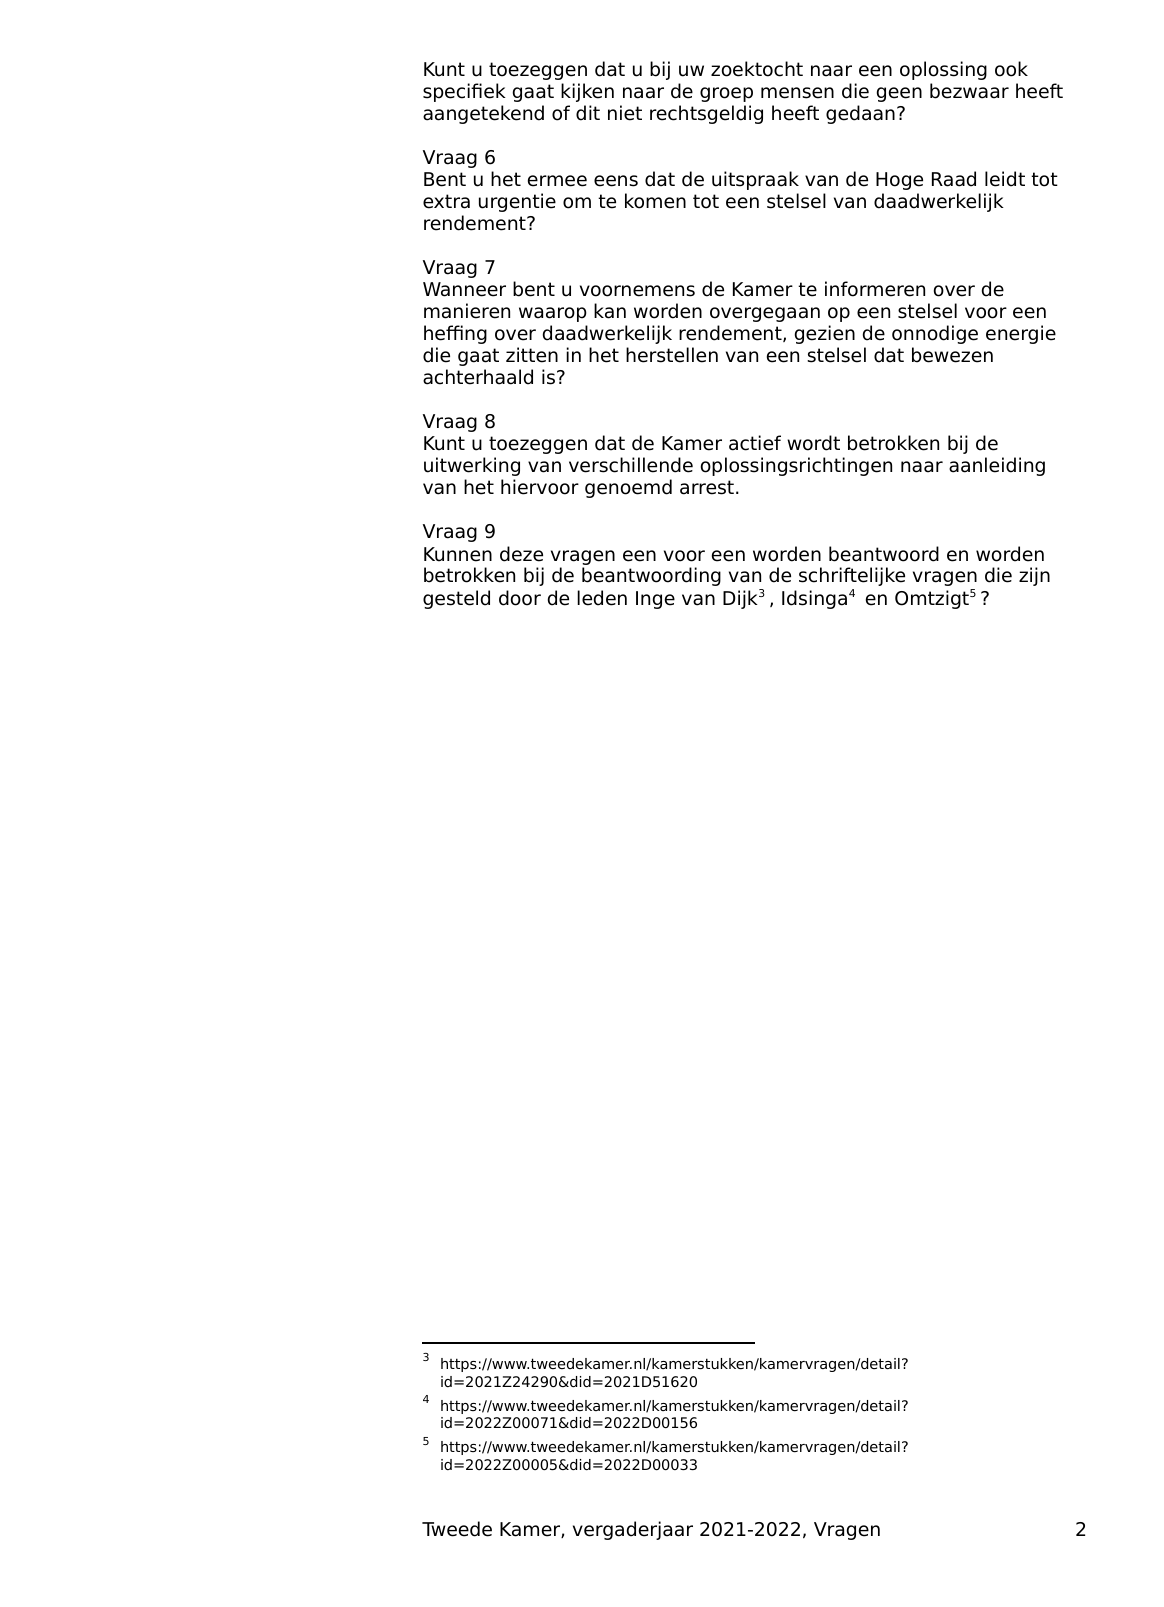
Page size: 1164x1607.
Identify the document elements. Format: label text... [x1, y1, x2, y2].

text Kunt u toezeggen dat u bij uw zoektocht naar een oplossing ook specifiek gaat kijken naar de groep mensen die geen bezwaar heeft aangetekend of dit niet rechtsgeldig heeft gedaan? [422, 59, 1087, 125]
text Vraag 6 [422, 147, 1087, 169]
text Vraag 7 [422, 257, 1087, 279]
text Kunt u toezeggen dat de Kamer actief wordt betrokken bij de uitwerking van verschillende oplossingsrichtingen naar aanleiding van het hiervoor genoemd arrest. [422, 433, 1087, 499]
text https://www.tweedekamer.nl/kamerstukken/kamervragen/detail?id=2021Z24290&did=2021D51620 [422, 1352, 1087, 1391]
text Vraag 8 [422, 411, 1087, 433]
text https://www.tweedekamer.nl/kamerstukken/kamervragen/detail?id=2022Z00071&did=2022D00156 [422, 1393, 1087, 1432]
text Bent u het ermee eens dat de uitspraak van de Hoge Raad leidt tot extra urgentie om te komen tot een stelsel van daadwerkelijk rendement? [422, 169, 1087, 235]
text Wanneer bent u voornemens de Kamer te informeren over de manieren waarop kan worden overgegaan op een stelsel voor een heffing over daadwerkelijk rendement, gezien de onnodige energie die gaat zitten in het herstellen van een stelsel dat bewezen achterhaald is? [422, 279, 1087, 389]
text Kunnen deze vragen een voor een worden beantwoord en worden betrokken bij de beantwoording van de schriftelijke vragen die zijn gesteld door de leden Inge van Dijk, Idsinga en Omtzigt? [422, 543, 1087, 609]
text Vraag 9 [422, 521, 1087, 543]
text https://www.tweedekamer.nl/kamerstukken/kamervragen/detail?id=2022Z00005&did=2022D00033 [422, 1435, 1087, 1474]
